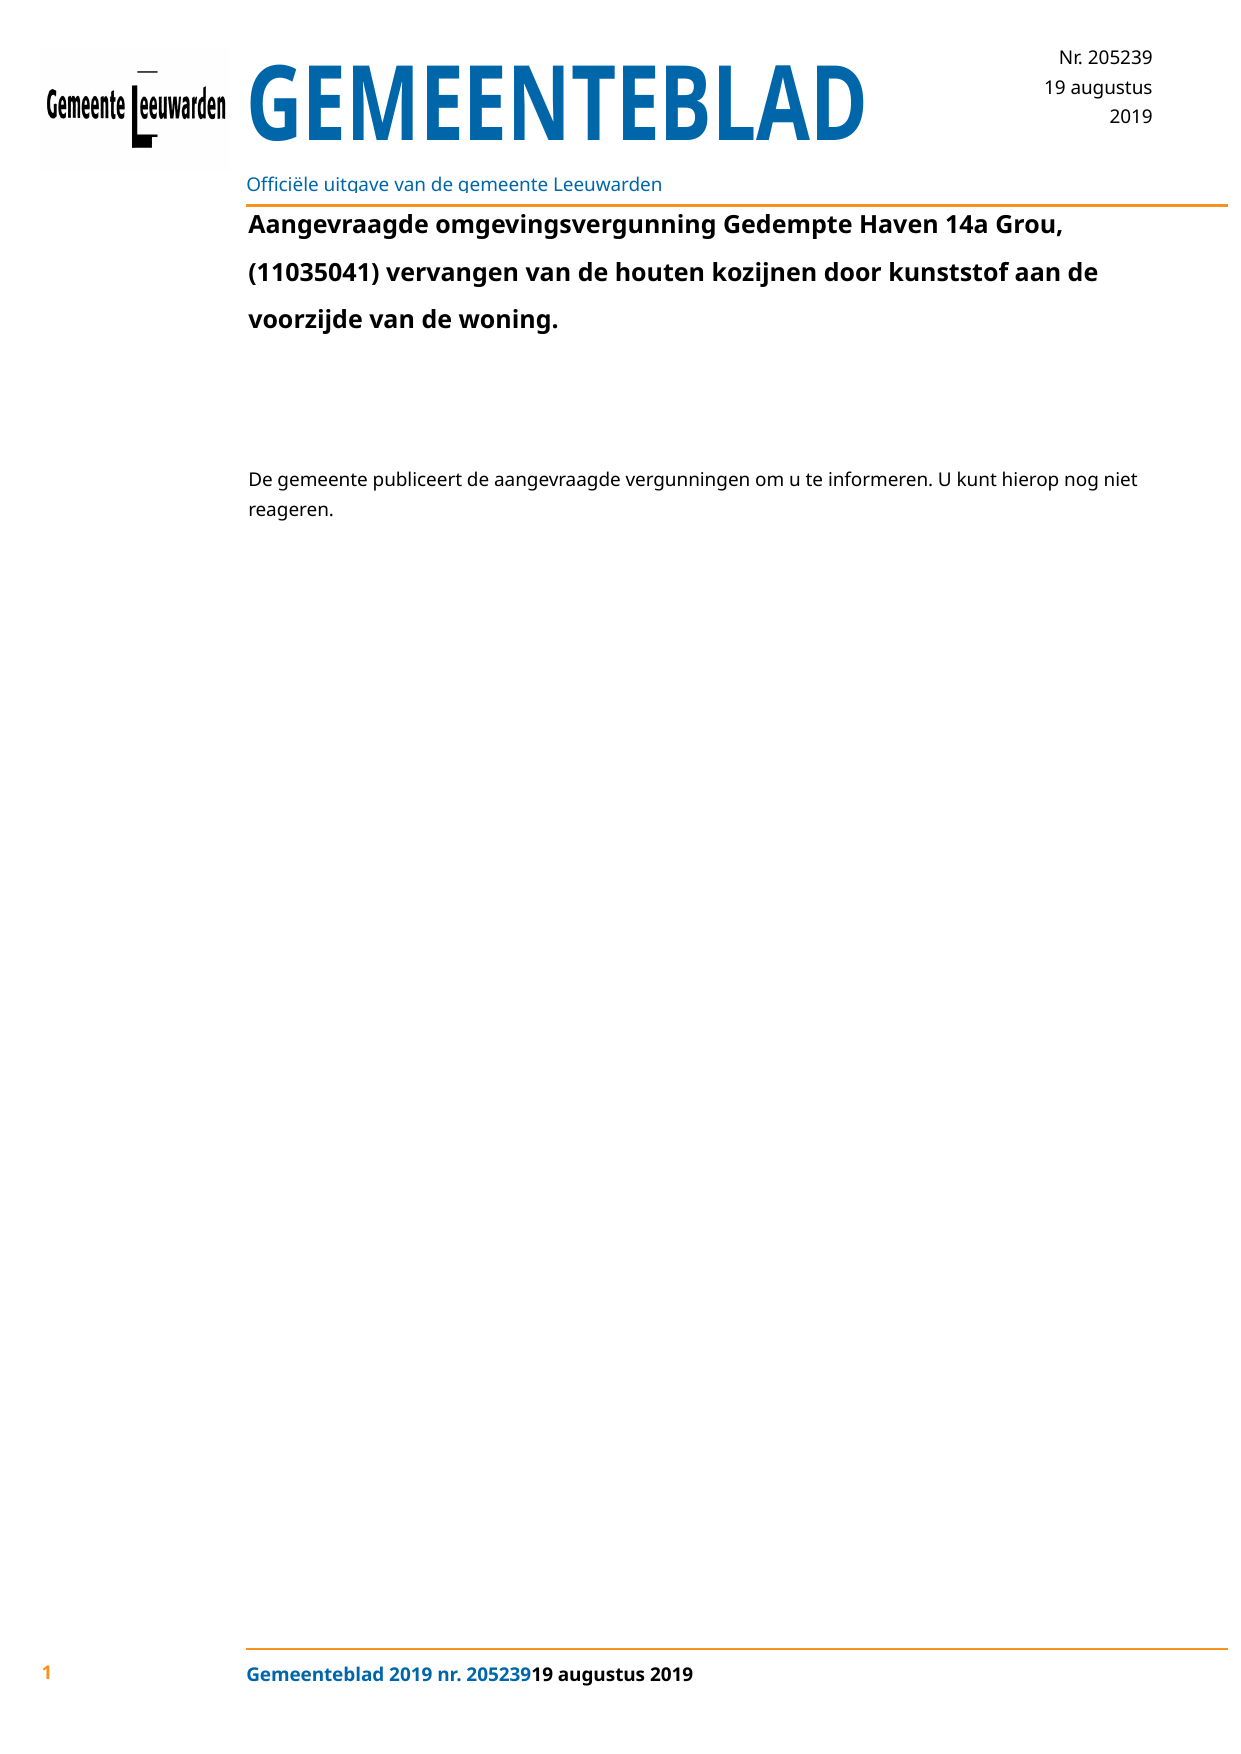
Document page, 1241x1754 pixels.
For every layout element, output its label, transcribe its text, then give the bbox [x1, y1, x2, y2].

text De gemeente publiceert de aangevraagde vergunningen om u te informeren. U kunt hierop nog niet reageren. [248, 466, 1152, 522]
text Aangevraagde omgevingsvergunning Gedempte Haven 14a Grou, (11035041) vervangen van de houten kozijnen door kunststof aan de voorzijde van de woning. [248, 207, 1152, 336]
picture [41, 47, 231, 172]
